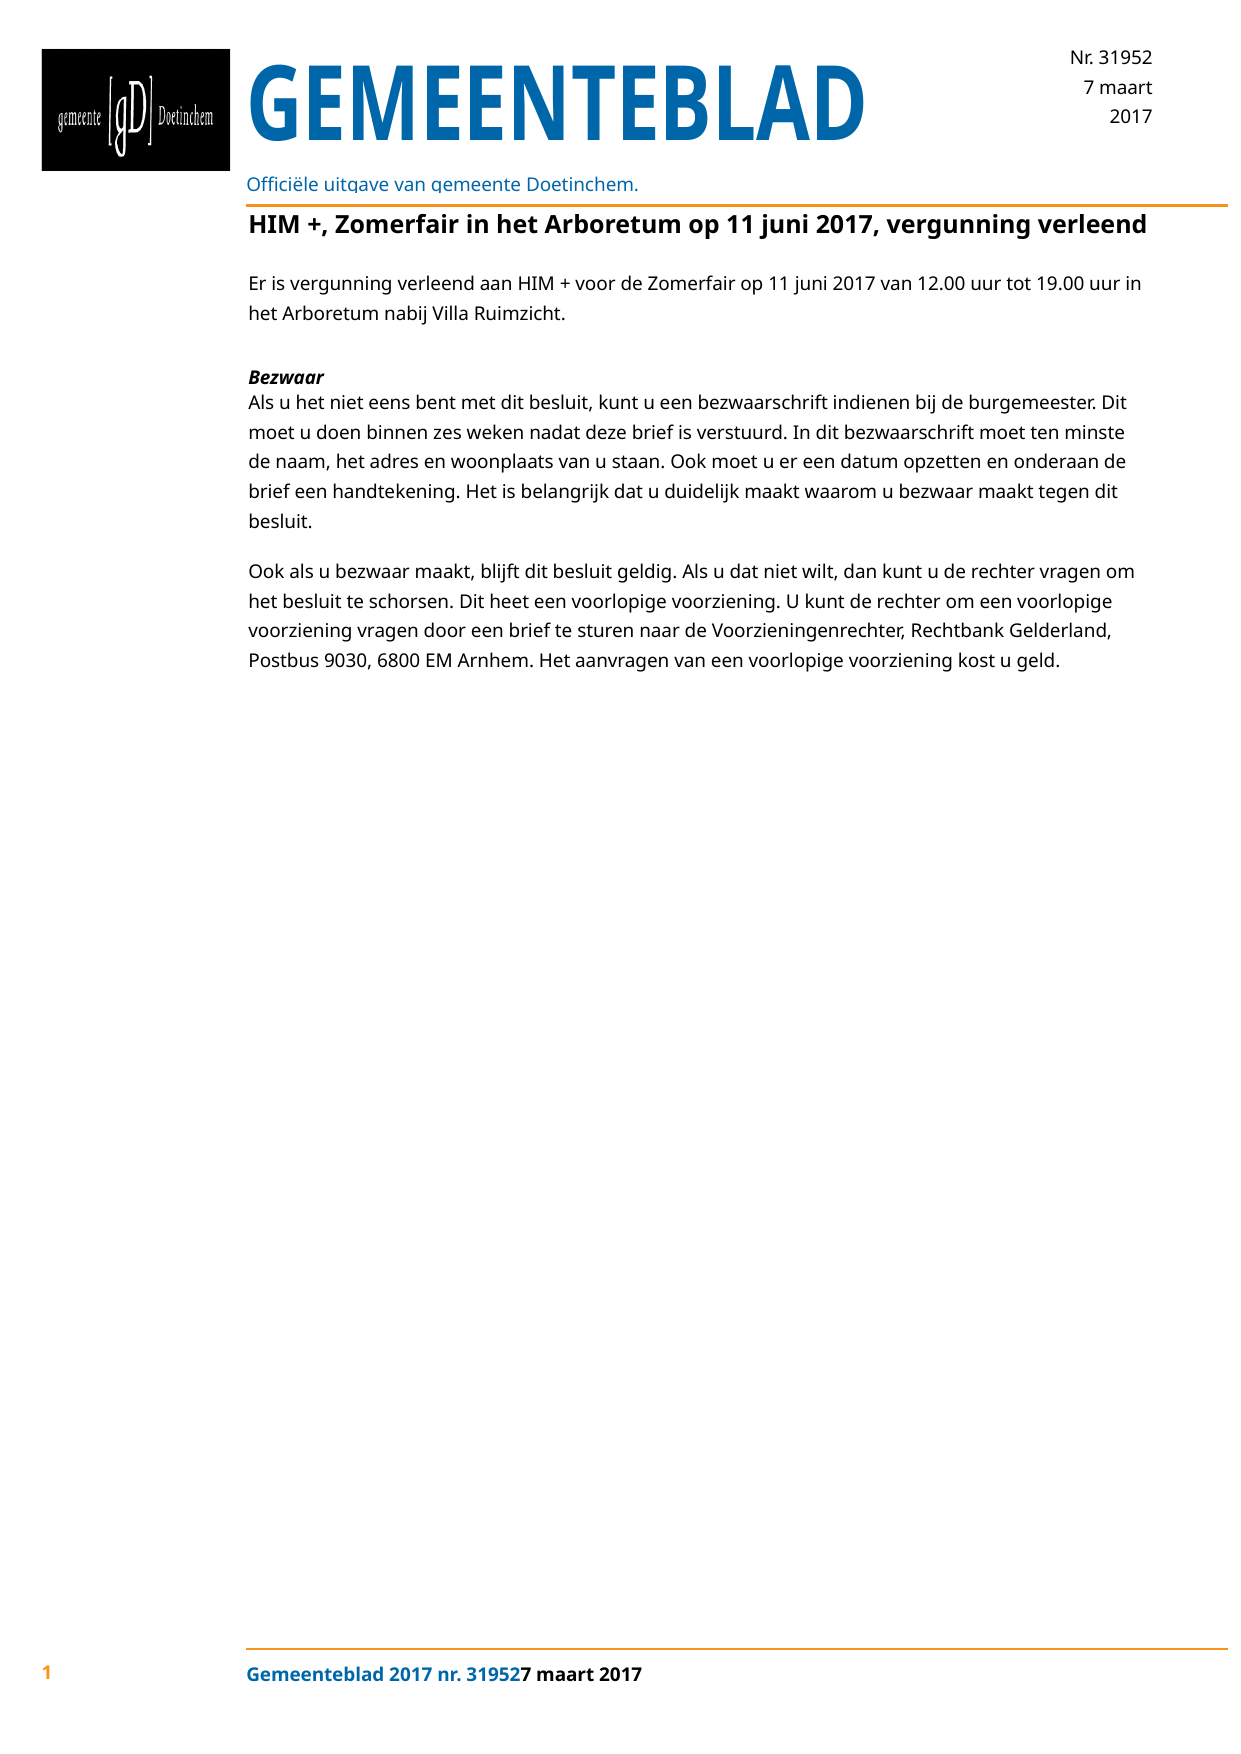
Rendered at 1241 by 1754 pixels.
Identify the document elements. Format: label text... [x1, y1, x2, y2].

text Bezwaar [248, 364, 1152, 389]
text Als u het niet eens bent met dit besluit, kunt u een bezwaarschrift indienen bij de burgemeester. Dit moet u doen binnen zes weken nadat deze brief is verstuurd. In dit bezwaarschrift moet ten minste de naam, het adres en woonplaats van u staan. Ook moet u er een datum opzetten en onderaan de brief een handtekening. Het is belangrijk dat u duidelijk maakt waarom u bezwaar maakt tegen dit besluit. [248, 389, 1152, 534]
text Ook als u bezwaar maakt, blijft dit besluit geldig. Als u dat niet wilt, dan kunt u de rechter vragen om het besluit te schorsen. Dit heet een voorlopige voorziening. U kunt de rechter om een voorlopige voorziening vragen door een brief te sturen naar de Voorzieningenrechter, Rechtbank Gelderland, Postbus 9030, 6800 EM Arnhem. Het aanvragen van een voorlopige voorziening kost u geld. [248, 558, 1152, 673]
text Er is vergunning verleend aan HIM + voor de Zomerfair op 11 juni 2017 van 12.00 uur tot 19.00 uur in het Arboretum nabij Villa Ruimzicht. [248, 270, 1152, 326]
picture [41, 47, 231, 172]
text HIM +, Zomerfair in het Arboretum op 11 juni 2017, vergunning verleend [248, 207, 1152, 241]
